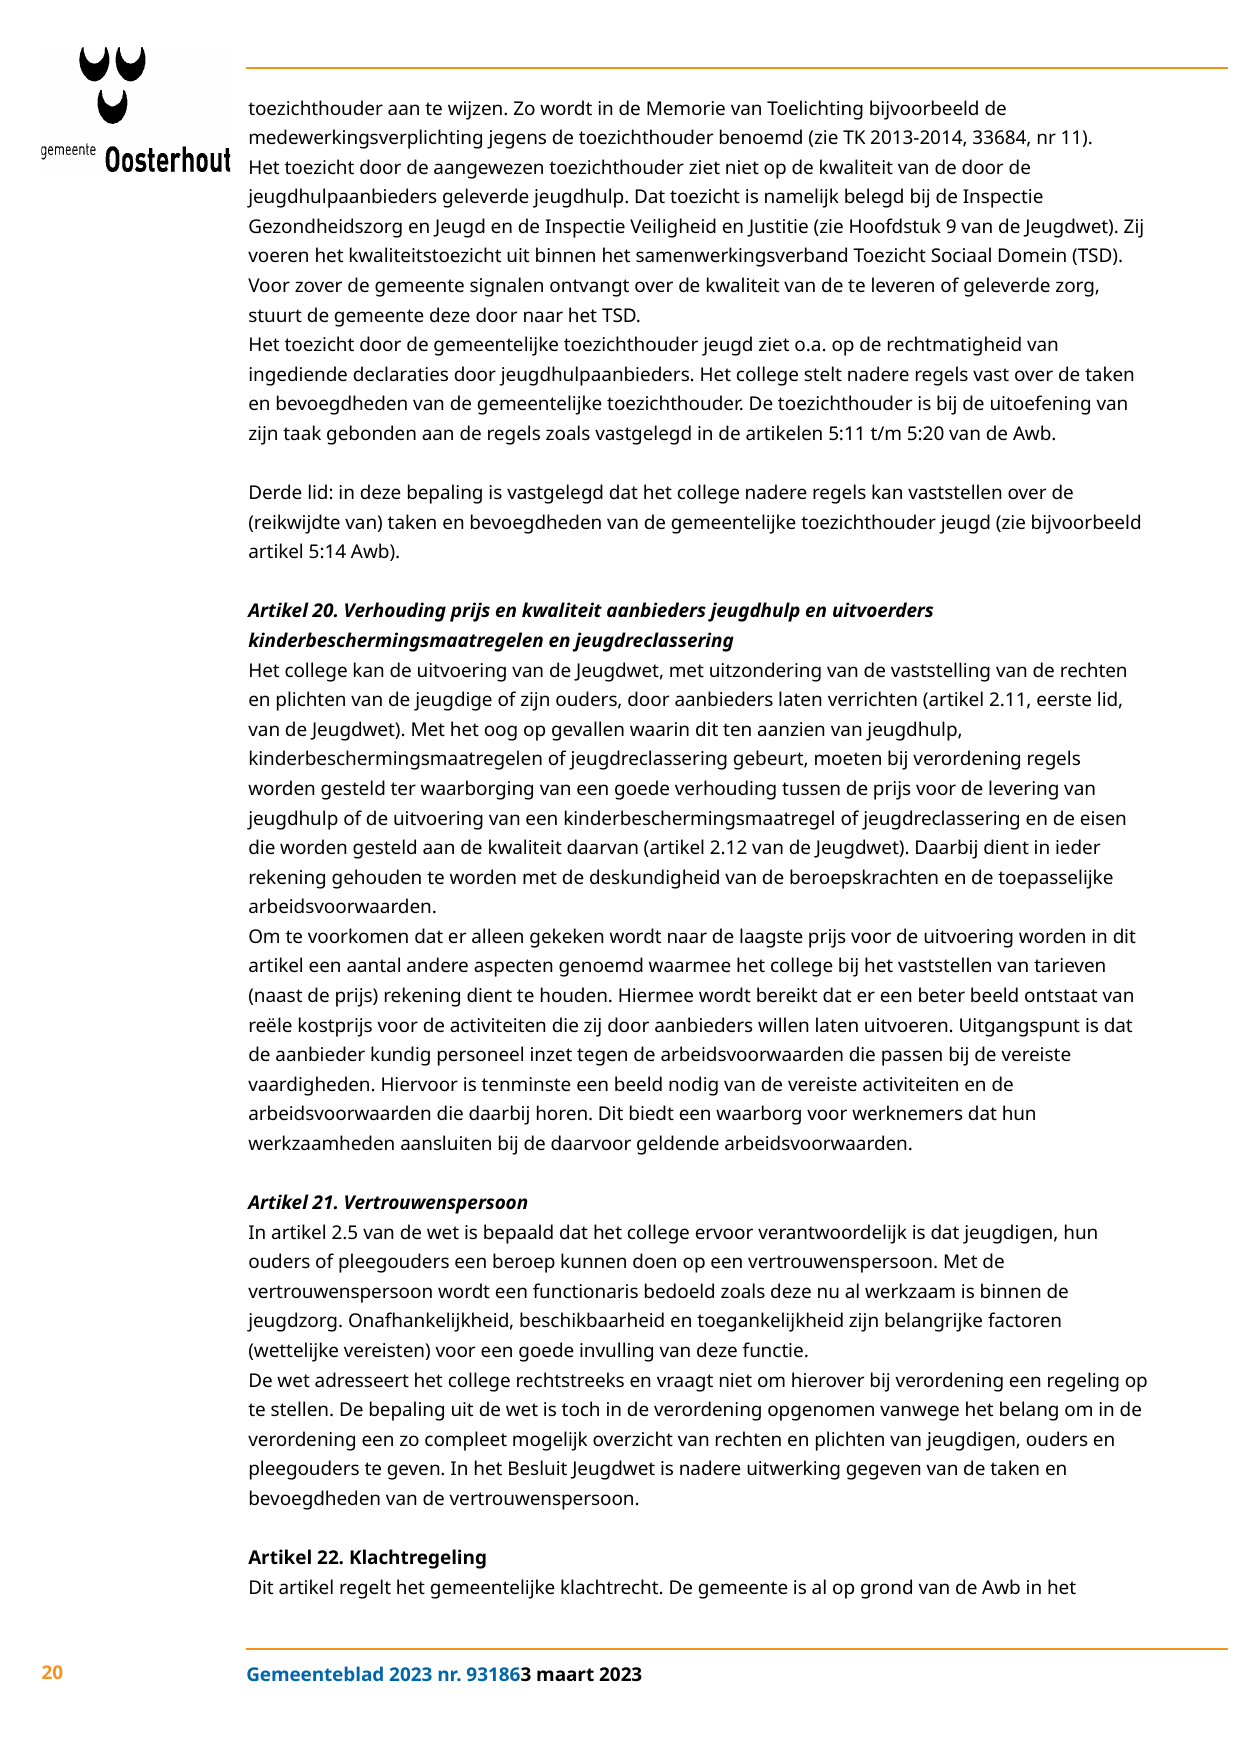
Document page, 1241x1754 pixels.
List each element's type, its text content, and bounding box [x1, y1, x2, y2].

text In artikel 2.5 van de wet is bepaald dat het college ervoor verantwoordelijk is dat jeugdigen, hun ouders of pleegouders een beroep kunnen doen op een vertrouwenspersoon. Met de vertrouwenspersoon wordt een functionaris bedoeld zoals deze nu al werkzaam is binnen de jeugdzorg. Onafhankelijkheid, beschikbaarheid en toegankelijkheid zijn belangrijke factoren (wettelijke vereisten) voor een goede invulling van deze functie. [248, 1219, 1152, 1363]
text Het college kan de uitvoering van de Jeugdwet, met uitzondering van de vaststelling van de rechten en plichten van de jeugdige of zijn ouders, door aanbieders laten verrichten (artikel 2.11, eerste lid, van de Jeugdwet). Met het oog op gevallen waarin dit ten aanzien van jeugdhulp, kinderbeschermingsmaatregelen of jeugdreclassering gebeurt, moeten bij verordening regels worden gesteld ter waarborging van een goede verhouding tussen de prijs voor de levering van jeugdhulp of de uitvoering van een kinderbeschermingsmaatregel of jeugdreclassering en de eisen die worden gesteld aan de kwaliteit daarvan (artikel 2.12 van de Jeugdwet). Daarbij dient in ieder rekening gehouden te worden met de deskundigheid van de beroepskrachten en de toepasselijke arbeidsvoorwaarden. [248, 657, 1152, 919]
text Dit artikel regelt het gemeentelijke klachtrecht. De gemeente is al op grond van de Awb in het [248, 1574, 1152, 1600]
text Om te voorkomen dat er alleen gekeken wordt naar de laagste prijs voor de uitvoering worden in dit artikel een aantal andere aspecten genoemd waarmee het college bij het vaststellen van tarieven (naast de prijs) rekening dient te houden. Hiermee wordt bereikt dat er een beter beeld ontstaat van reële kostprijs voor de activiteiten die zij door aanbieders willen laten uitvoeren. Uitgangspunt is dat de aanbieder kundig personeel inzet tegen de arbeidsvoorwaarden die passen bij de vereiste vaardigheden. Hiervoor is tenminste een beeld nodig van de vereiste activiteiten en de arbeidsvoorwaarden die daarbij horen. Dit biedt een waarborg voor werknemers dat hun werkzaamheden aansluiten bij de daarvoor geldende arbeidsvoorwaarden. [248, 923, 1152, 1156]
text Artikel 21. Vertrouwenspersoon [248, 1189, 1152, 1215]
text Het toezicht door de aangewezen toezichthouder ziet niet op de kwaliteit van de door de jeugdhulpaanbieders geleverde jeugdhulp. Dat toezicht is namelijk belegd bij de Inspectie Gezondheidszorg en Jeugd en de Inspectie Veiligheid en Justitie (zie Hoofdstuk 9 van de Jeugdwet). Zij voeren het kwaliteitstoezicht uit binnen het samenwerkingsverband Toezicht Sociaal Domein (TSD). Voor zover de gemeente signalen ontvangt over de kwaliteit van de te leveren of geleverde zorg, stuurt de gemeente deze door naar het TSD. [248, 154, 1152, 328]
text Artikel 22. Klachtregeling [248, 1544, 1152, 1570]
picture [41, 47, 231, 172]
text Artikel 20. Verhouding prijs en kwaliteit aanbieders jeugdhulp en uitvoerders kinderbeschermingsmaatregelen en jeugdreclassering [248, 598, 1152, 653]
text Derde lid: in deze bepaling is vastgelegd dat het college nadere regels kan vaststellen over de (reikwijdte van) taken en bevoegdheden van de gemeentelijke toezichthouder jeugd (zie bijvoorbeeld artikel 5:14 Awb). [248, 479, 1152, 564]
text Het toezicht door de gemeentelijke toezichthouder jeugd ziet o.a. op de rechtmatigheid van ingediende declaraties door jeugdhulpaanbieders. Het college stelt nadere regels vast over de taken en bevoegdheden van de gemeentelijke toezichthouder. De toezichthouder is bij de uitoefening van zijn taak gebonden aan de regels zoals vastgelegd in de artikelen 5:11 t/m 5:20 van de Awb. [248, 331, 1152, 446]
text toezichthouder aan te wijzen. Zo wordt in de Memorie van Toelichting bijvoorbeeld de medewerkingsverplichting jegens de toezichthouder benoemd (zie TK 2013-2014, 33684, nr 11). [248, 95, 1152, 150]
text De wet adresseert het college rechtstreeks en vraagt niet om hierover bij verordening een regeling op te stellen. De bepaling uit de wet is toch in de verordening opgenomen vanwege het belang om in de verordening een zo compleet mogelijk overzicht van rechten en plichten van jeugdigen, ouders en pleegouders te geven. In het Besluit Jeugdwet is nadere uitwerking gegeven van de taken en bevoegdheden van de vertrouwenspersoon. [248, 1367, 1152, 1511]
